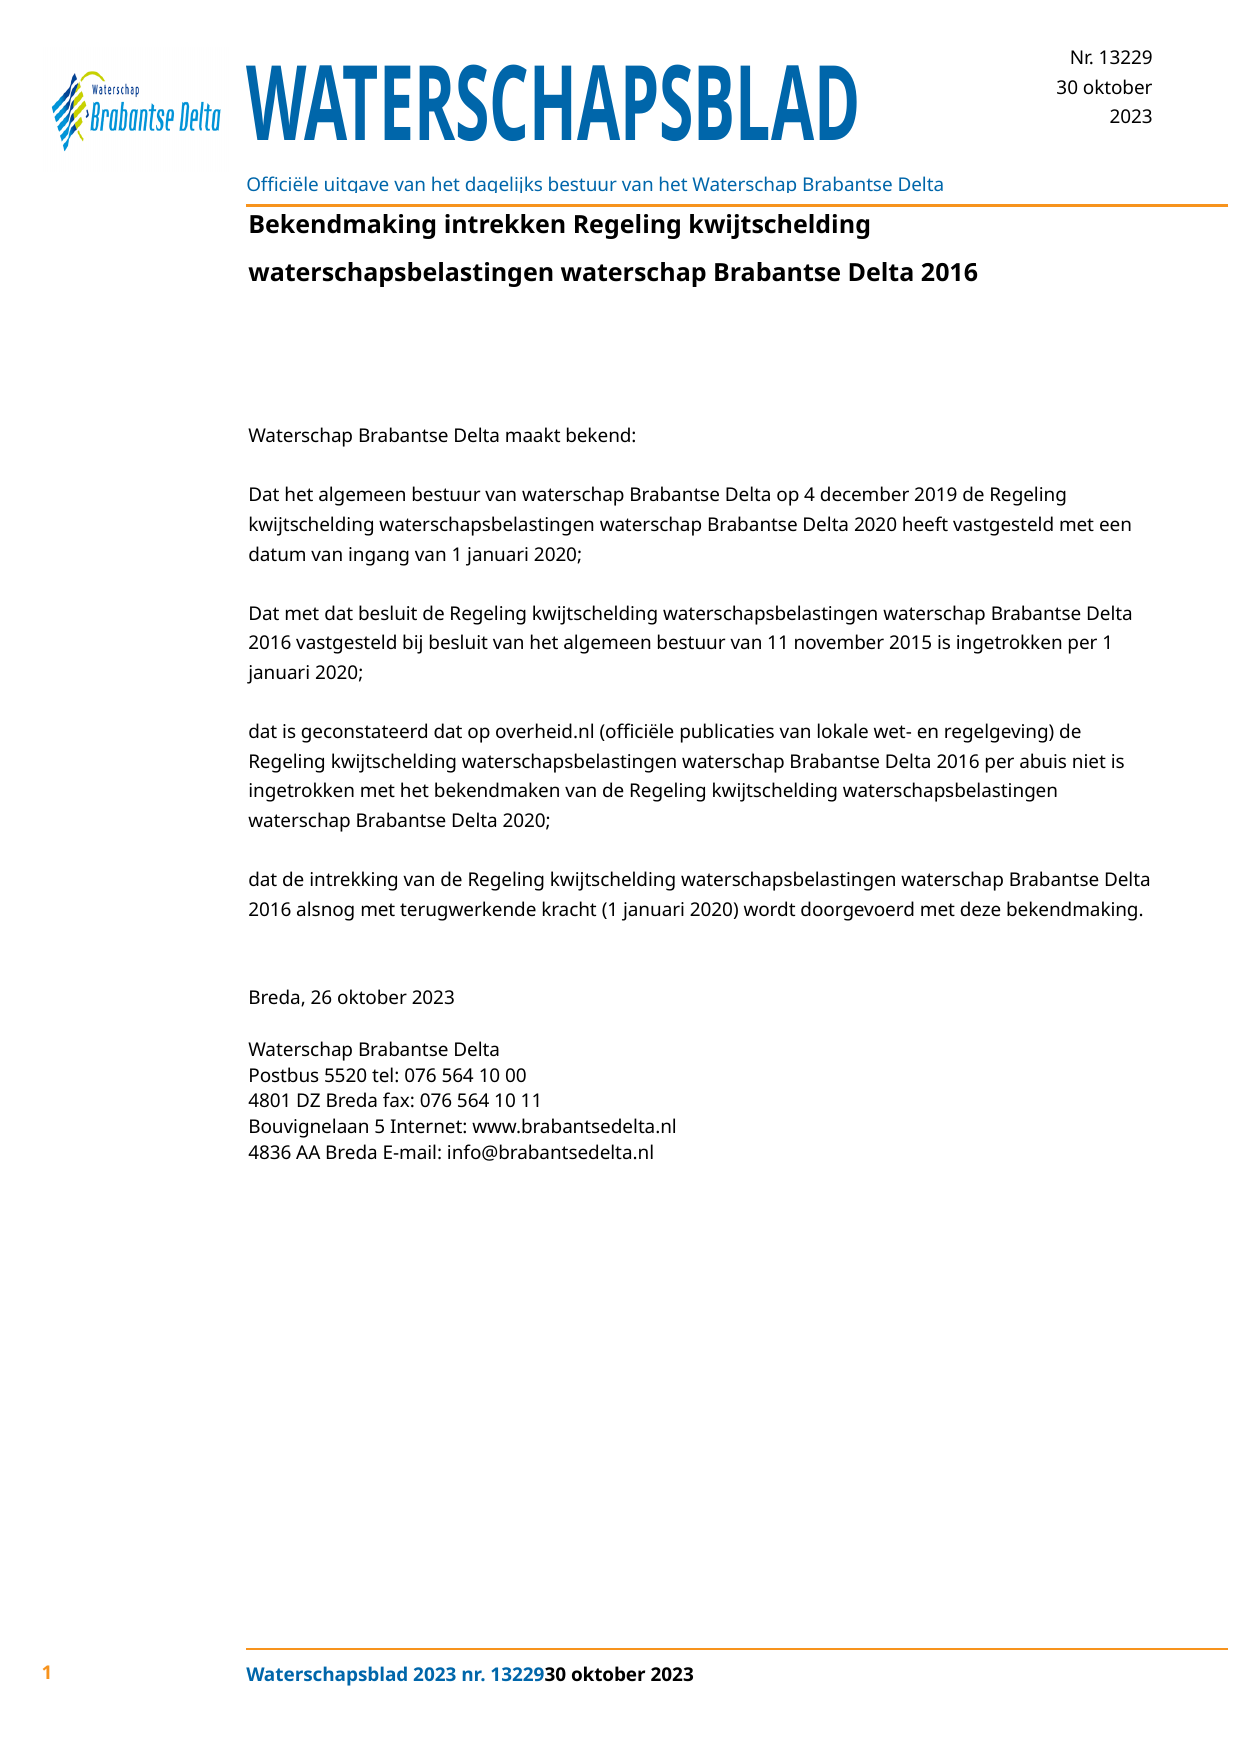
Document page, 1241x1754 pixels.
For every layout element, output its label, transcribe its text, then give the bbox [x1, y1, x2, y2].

text Dat het algemeen bestuur van waterschap Brabantse Delta op 4 december 2019 de Regeling kwijtschelding waterschapsbelastingen waterschap Brabantse Delta 2020 heeft vastgesteld met een datum van ingang van 1 januari 2020; [248, 482, 1152, 567]
text Bouvignelaan 5 Internet: www.brabantsedelta.nl [248, 1113, 1152, 1139]
text Waterschap Brabantse Delta [248, 1036, 1152, 1062]
text Dat met dat besluit de Regeling kwijtschelding waterschapsbelastingen waterschap Brabantse Delta 2016 vastgesteld bij besluit van het algemeen bestuur van 11 november 2015 is ingetrokken per 1 januari 2020; [248, 600, 1152, 685]
text Bekendmaking intrekken Regeling kwijtschelding waterschapsbelastingen waterschap Brabantse Delta 2016 [248, 207, 1152, 288]
text Breda, 26 oktober 2023 [248, 984, 1152, 1010]
picture [41, 47, 231, 172]
text 4801 DZ Breda fax: 076 564 10 11 [248, 1087, 1152, 1113]
text dat is geconstateerd dat op overheid.nl (officiële publicaties van lokale wet- en regelgeving) de Regeling kwijtschelding waterschapsbelastingen waterschap Brabantse Delta 2016 per abuis niet is ingetrokken met het bekendmaken van de Regeling kwijtschelding waterschapsbelastingen waterschap Brabantse Delta 2020; [248, 718, 1152, 833]
text Postbus 5520 tel: 076 564 10 00 [248, 1062, 1152, 1087]
text 4836 AA Breda E-mail: info@brabantsedelta.nl [248, 1139, 1152, 1165]
text dat de intrekking van de Regeling kwijtschelding waterschapsbelastingen waterschap Brabantse Delta 2016 alsnog met terugwerkende kracht (1 januari 2020) wordt doorgevoerd met deze bekendmaking. [248, 866, 1152, 922]
text Waterschap Brabantse Delta maakt bekend: [248, 422, 1152, 448]
